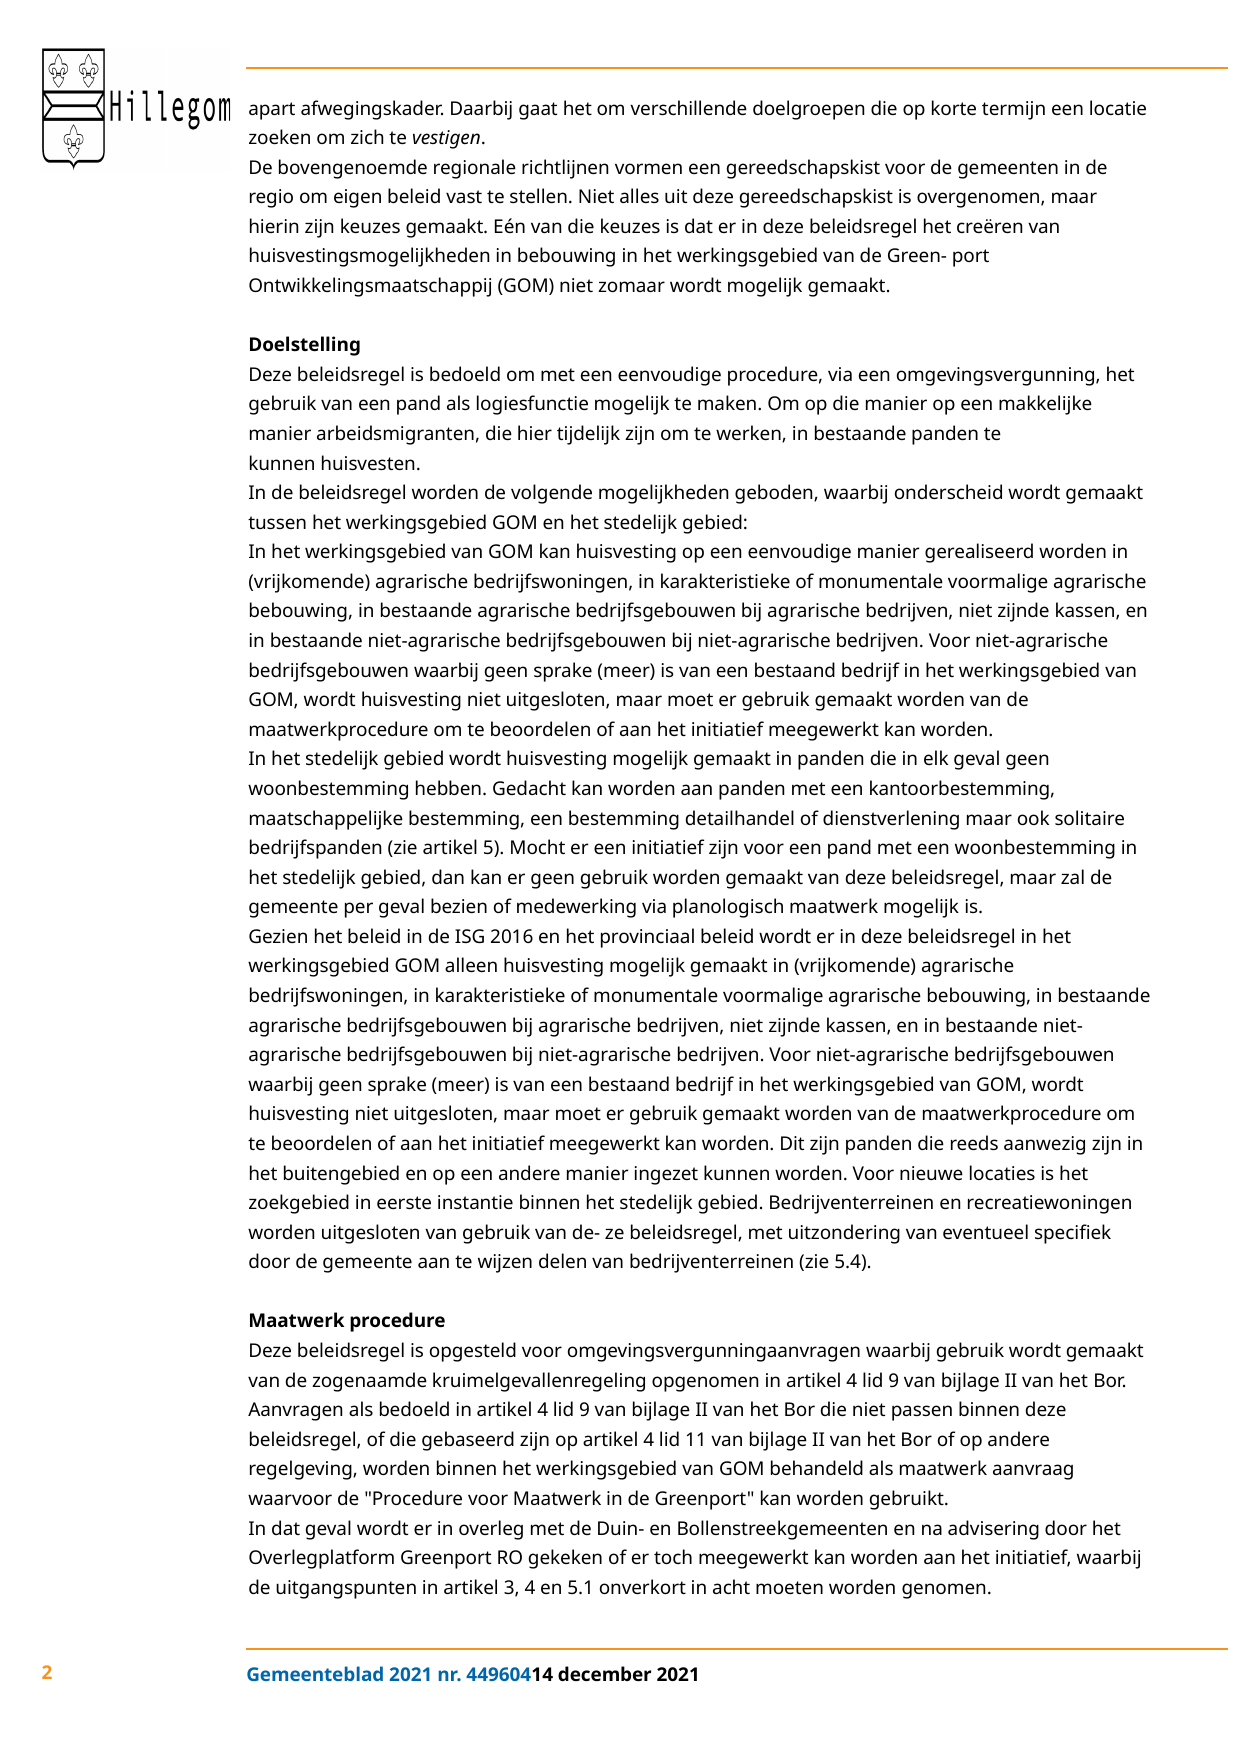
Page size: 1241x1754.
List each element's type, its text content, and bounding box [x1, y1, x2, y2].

text Maatwerk procedure [248, 1308, 1152, 1333]
text Gezien het beleid in de ISG 2016 en het provinciaal beleid wordt er in deze beleidsregel in het werkingsgebied GOM alleen huisvesting mogelijk gemaakt in (vrijkomende) agrarische bedrijfswoningen, in karakteristieke of monumentale voormalige agrarische bebouwing, in bestaande agrarische bedrijfsgebouwen bij agrarische bedrijven, niet zijnde kassen, en in bestaande niet-agrarische bedrijfsgebouwen bij niet-agrarische bedrijven. Voor niet-agrarische bedrijfsgebouwen waarbij geen sprake (meer) is van een bestaand bedrijf in het werkingsgebied van GOM, wordt huisvesting niet uitgesloten, maar moet er gebruik gemaakt worden van de maatwerkprocedure om te beoordelen of aan het initiatief meegewerkt kan worden. Dit zijn panden die reeds aanwezig zijn in het buitengebied en op een andere manier ingezet kunnen worden. Voor nieuwe locaties is het zoekgebied in eerste instantie binnen het stedelijk gebied. Bedrijventerreinen en recreatiewoningen worden uitgesloten van gebruik van de- ze beleidsregel, met uitzondering van eventueel specifiek door de gemeente aan te wijzen delen van bedrijventerreinen (zie 5.4). [248, 923, 1152, 1274]
text apart afwegingskader. Daarbij gaat het om verschillende doelgroepen die op korte termijn een locatie zoeken om zich te vestigen. [248, 95, 1152, 150]
picture [41, 47, 231, 172]
text In het stedelijk gebied wordt huisvesting mogelijk gemaakt in panden die in elk geval geen woonbestemming hebben. Gedacht kan worden aan panden met een kantoorbestemming, maatschappelijke bestemming, een bestemming detailhandel of dienstverlening maar ook solitaire bedrijfspanden (zie artikel 5). Mocht er een initiatief zijn voor een pand met een woonbestemming in het stedelijk gebied, dan kan er geen gebruik worden gemaakt van deze beleidsregel, maar zal de gemeente per geval bezien of medewerking via planologisch maatwerk mogelijk is. [248, 746, 1152, 919]
text Doelstelling [248, 331, 1152, 357]
text In het werkingsgebied van GOM kan huisvesting op een eenvoudige manier gerealiseerd worden in (vrijkomende) agrarische bedrijfswoningen, in karakteristieke of monumentale voormalige agrarische bebouwing, in bestaande agrarische bedrijfsgebouwen bij agrarische bedrijven, niet zijnde kassen, en in bestaande niet-agrarische bedrijfsgebouwen bij niet-agrarische bedrijven. Voor niet-agrarische bedrijfsgebouwen waarbij geen sprake (meer) is van een bestaand bedrijf in het werkingsgebied van GOM, wordt huisvesting niet uitgesloten, maar moet er gebruik gemaakt worden van de maatwerkprocedure om te beoordelen of aan het initiatief meegewerkt kan worden. [248, 538, 1152, 742]
text In dat geval wordt er in overleg met de Duin- en Bollenstreekgemeenten en na advisering door het Overlegplatform Greenport RO gekeken of er toch meegewerkt kan worden aan het initiatief, waarbij de uitgangspunten in artikel 3, 4 en 5.1 onverkort in acht moeten worden genomen. [248, 1515, 1152, 1600]
text In de beleidsregel worden de volgende mogelijkheden geboden, waarbij onderscheid wordt gemaakt tussen het werkingsgebied GOM en het stedelijk gebied: [248, 479, 1152, 535]
text Deze beleidsregel is opgesteld voor omgevingsvergunningaanvragen waarbij gebruik wordt gemaakt van de zogenaamde kruimelgevallenregeling opgenomen in artikel 4 lid 9 van bijlage II van het Bor. [248, 1337, 1152, 1393]
text Aanvragen als bedoeld in artikel 4 lid 9 van bijlage II van het Bor die niet passen binnen deze beleidsregel, of die gebaseerd zijn op artikel 4 lid 11 van bijlage II van het Bor of op andere regelgeving, worden binnen het werkingsgebied van GOM behandeld als maatwerk aanvraag waarvoor de "Procedure voor Maatwerk in de Greenport" kan worden gebruikt. [248, 1396, 1152, 1511]
text Deze beleidsregel is bedoeld om met een eenvoudige procedure, via een omgevingsvergunning, het gebruik van een pand als logiesfunctie mogelijk te maken. Om op die manier op een makkelijke manier arbeidsmigranten, die hier tijdelijk zijn om te werken, in bestaande panden te kunnen huisvesten. [248, 361, 1152, 476]
text De bovengenoemde regionale richtlijnen vormen een gereedschapskist voor de gemeenten in de regio om eigen beleid vast te stellen. Niet alles uit deze gereedschapskist is overgenomen, maar hierin zijn keuzes gemaakt. Eén van die keuzes is dat er in deze beleidsregel het creëren van huisvestingsmogelijkheden in bebouwing in het werkingsgebied van de Green- port Ontwikkelingsmaatschappij (GOM) niet zomaar wordt mogelijk gemaakt. [248, 154, 1152, 298]
